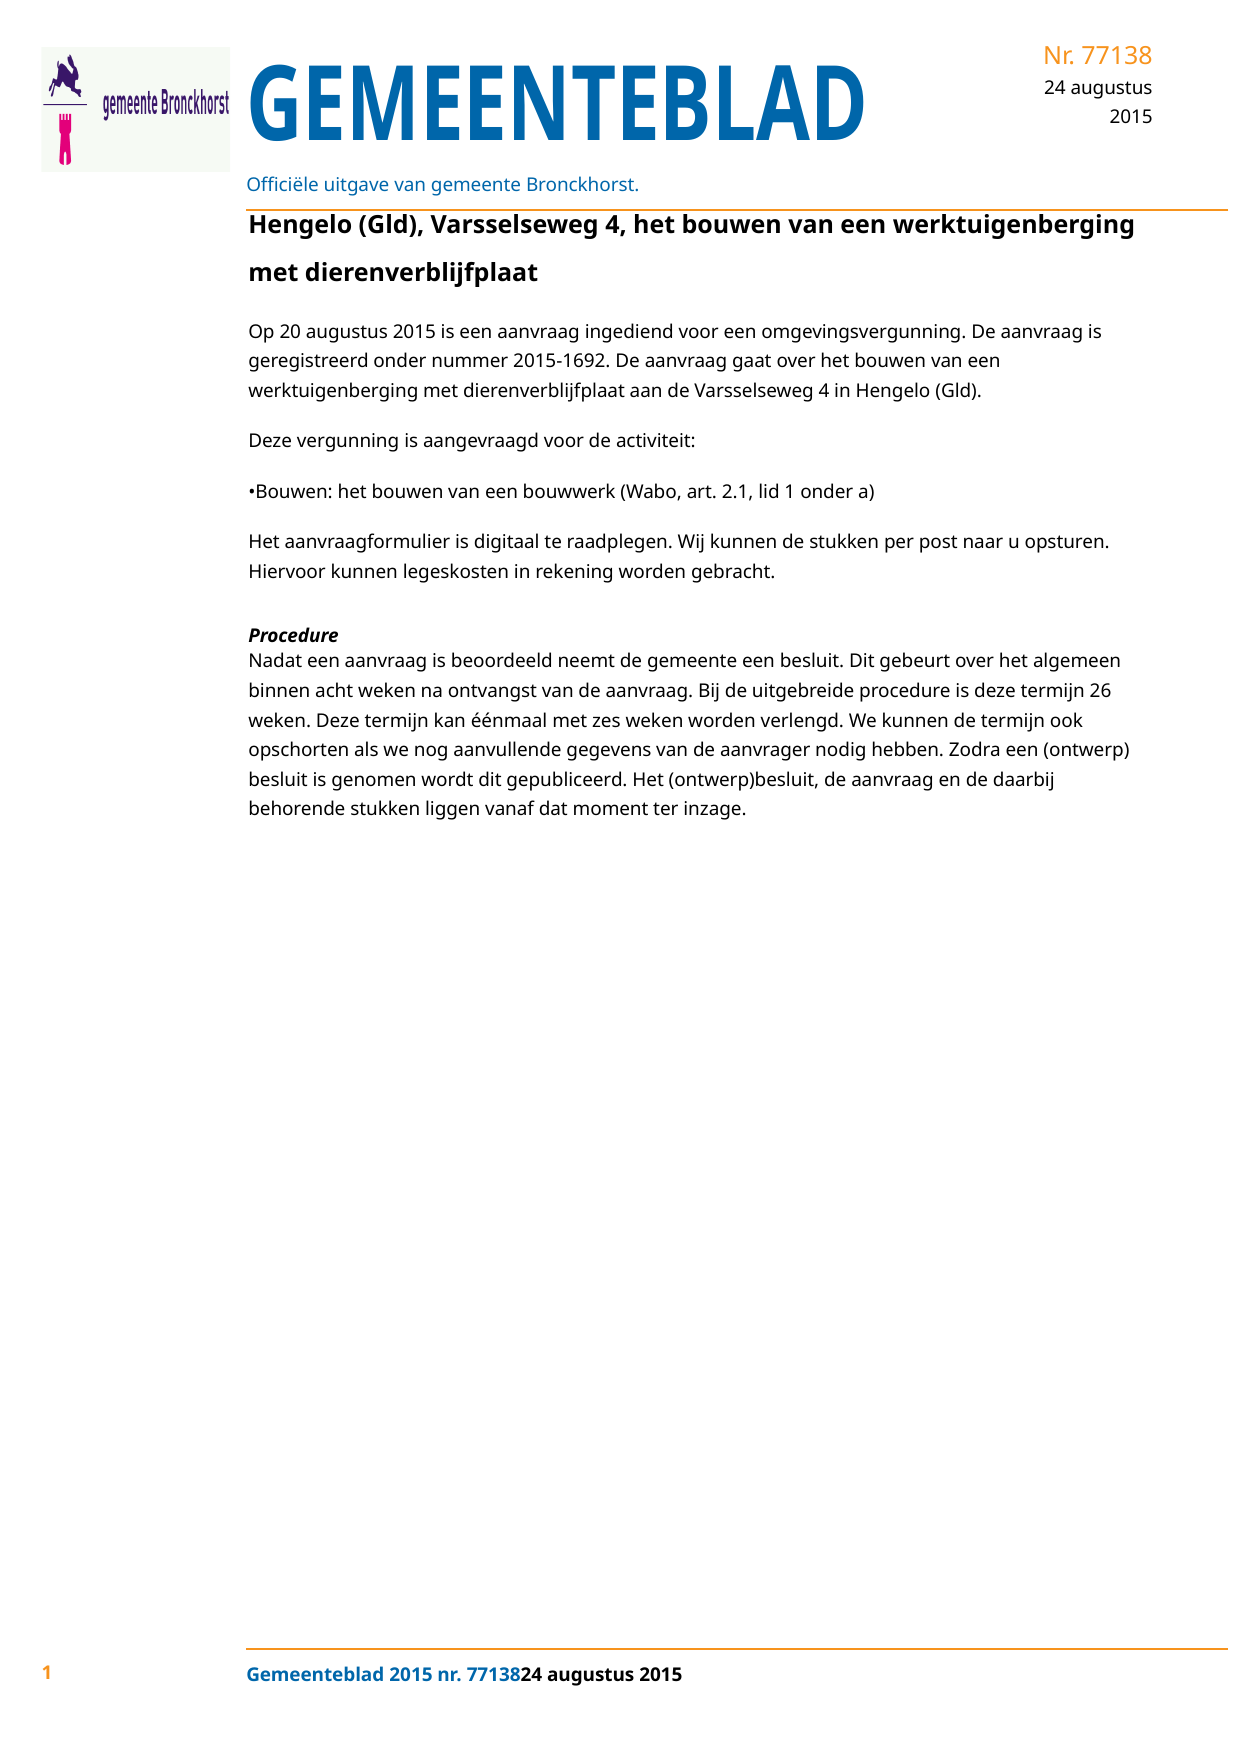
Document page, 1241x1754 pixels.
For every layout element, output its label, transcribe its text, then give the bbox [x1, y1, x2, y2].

text •Bouwen: het bouwen van een bouwwerk (Wabo, art. 2.1, lid 1 onder a) [248, 478, 1152, 504]
picture [41, 47, 231, 172]
text Op 20 augustus 2015 is een aanvraag ingediend voor een omgevingsvergunning. De aanvraag is geregistreerd onder nummer 2015-1692. De aanvraag gaat over het bouwen van een werktuigenberging met dierenverblijfplaat aan de Varsselseweg 4 in Hengelo (Gld). [248, 318, 1152, 403]
text Procedure [248, 622, 1152, 648]
text Deze vergunning is aangevraagd voor de activiteit: [248, 427, 1152, 453]
text Het aanvraagformulier is digitaal te raadplegen. Wij kunnen de stukken per post naar u opsturen. Hiervoor kunnen legeskosten in rekening worden gebracht. [248, 528, 1152, 584]
text Hengelo (Gld), Varsselseweg 4, het bouwen van een werktuigenberging met dierenverblijfplaat [248, 211, 1152, 288]
text Nadat een aanvraag is beoordeeld neemt de gemeente een besluit. Dit gebeurt over het algemeen binnen acht weken na ontvangst van de aanvraag. Bij de uitgebreide procedure is deze termijn 26 weken. Deze termijn kan éénmaal met zes weken worden verlengd. We kunnen de termijn ook opschorten als we nog aanvullende gegevens van de aanvrager nodig hebben. Zodra een (ontwerp) besluit is genomen wordt dit gepubliceerd. Het (ontwerp)besluit, de aanvraag en de daarbij behorende stukken liggen vanaf dat moment ter inzage. [248, 648, 1152, 821]
